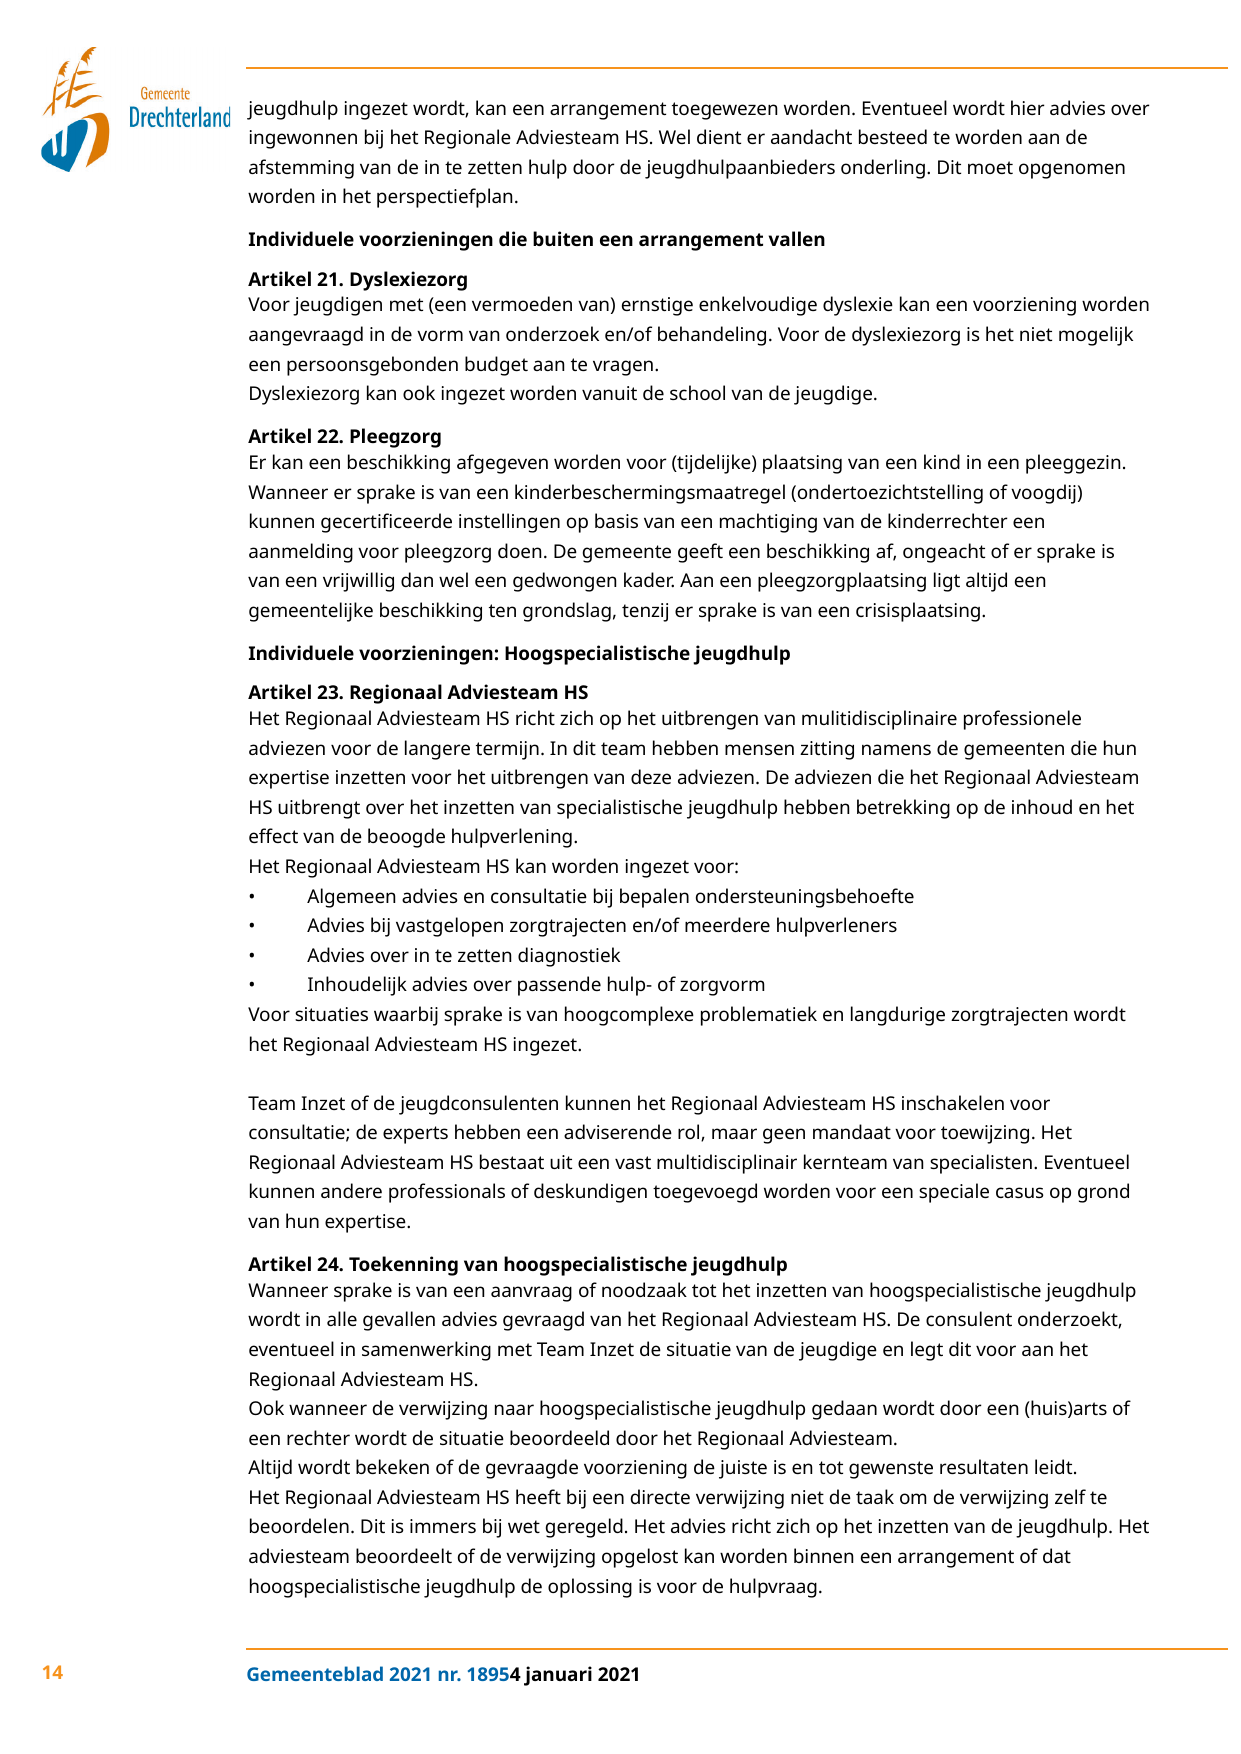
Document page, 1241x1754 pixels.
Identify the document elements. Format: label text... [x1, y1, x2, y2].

text Artikel 24. Toekenning van hoogspecialistische jeugdhulp [248, 1251, 1152, 1277]
text Artikel 23. Regionaal Adviesteam HS [248, 679, 1152, 705]
list Inhoudelijk advies over passende hulp- of zorgvorm [248, 972, 1152, 997]
picture [41, 47, 231, 172]
text Artikel 22. Pleegzorg [248, 423, 1152, 449]
text Dyslexiezorg kan ook ingezet worden vanuit de school van de jeugdige. [248, 380, 1152, 406]
text Artikel 21. Dyslexiezorg [248, 266, 1152, 292]
text Het Regionaal Adviesteam HS heeft bij een directe verwijzing niet de taak om de verwijzing zelf te beoordelen. Dit is immers bij wet geregeld. Het advies richt zich op het inzetten van de jeugdhulp. Het adviesteam beoordeelt of de verwijzing opgelost kan worden binnen een arrangement of dat hoogspecialistische jeugdhulp de oplossing is voor de hulpvraag. [248, 1484, 1152, 1599]
text jeugdhulp ingezet wordt, kan een arrangement toegewezen worden. Eventueel wordt hier advies over ingewonnen bij het Regionale Adviesteam HS. Wel dient er aandacht besteed te worden aan de afstemming van de in te zetten hulp door de jeugdhulpaanbieders onderling. Dit moet opgenomen worden in het perspectiefplan. [248, 95, 1152, 209]
text Individuele voorzieningen die buiten een arrangement vallen [248, 227, 1152, 252]
text Team Inzet of de jeugdconsulenten kunnen het Regionaal Adviesteam HS inschakelen voor consultatie; de experts hebben een adviserende rol, maar geen mandaat voor toewijzing. Het Regionaal Adviesteam HS bestaat uit een vast multidisciplinair kernteam van specialisten. Eventueel kunnen andere professionals of deskundigen toegevoegd worden voor een speciale casus op grond van hun expertise. [248, 1090, 1152, 1234]
text Het Regionaal Adviesteam HS kan worden ingezet voor: [248, 853, 1152, 879]
text Het Regionaal Adviesteam HS richt zich op het uitbrengen van mulitidisciplinaire professionele adviezen voor de langere termijn. In dit team hebben mensen zitting namens de gemeenten die hun expertise inzetten voor het uitbrengen van deze adviezen. De adviezen die het Regionaal Adviesteam HS uitbrengt over het inzetten van specialistische jeugdhulp hebben betrekking op de inhoud en het effect van de beoogde hulpverlening. [248, 705, 1152, 849]
picture [41, 158, 64, 172]
list Algemeen advies en consultatie bij bepalen ondersteuningsbehoefte [248, 883, 1152, 908]
text Individuele voorzieningen: Hoogspecialistische jeugdhulp [248, 640, 1152, 666]
text Voor jeugdigen met (een vermoeden van) ernstige enkelvoudige dyslexie kan een voorziening worden aangevraagd in de vorm van onderzoek en/of behandeling. Voor de dyslexiezorg is het niet mogelijk een persoonsgebonden budget aan te vragen. [248, 292, 1152, 377]
text Er kan een beschikking afgegeven worden voor (tijdelijke) plaatsing van een kind in een pleeggezin. Wanneer er sprake is van een kinderbeschermingsmaatregel (ondertoezichtstelling of voogdij) kunnen gecertificeerde instellingen op basis van een machtiging van de kinderrechter een aanmelding voor pleegzorg doen. De gemeente geeft een beschikking af, ongeacht of er sprake is van een vrijwillig dan wel een gedwongen kader. Aan een pleegzorgplaatsing ligt altijd een gemeentelijke beschikking ten grondslag, tenzij er sprake is van een crisisplaatsing. [248, 449, 1152, 623]
text Voor situaties waarbij sprake is van hoogcomplexe problematiek en langdurige zorgtrajecten wordt het Regionaal Adviesteam HS ingezet. [248, 1001, 1152, 1056]
text Wanneer sprake is van een aanvraag of noodzaak tot het inzetten van hoogspecialistische jeugdhulp wordt in alle gevallen advies gevraagd van het Regionaal Adviesteam HS. De consulent onderzoekt, eventueel in samenwerking met Team Inzet de situatie van de jeugdige en legt dit voor aan het Regionaal Adviesteam HS. [248, 1277, 1152, 1392]
list Advies over in te zetten diagnostiek [248, 942, 1152, 968]
text Ook wanneer de verwijzing naar hoogspecialistische jeugdhulp gedaan wordt door een (huis)arts of een rechter wordt de situatie beoordeeld door het Regionaal Adviesteam. [248, 1395, 1152, 1451]
list Advies bij vastgelopen zorgtrajecten en/of meerdere hulpverleners [248, 912, 1152, 938]
picture [226, 115, 231, 124]
text Altijd wordt bekeken of de gevraagde voorziening de juiste is en tot gewenste resultaten leidt. [248, 1454, 1152, 1480]
